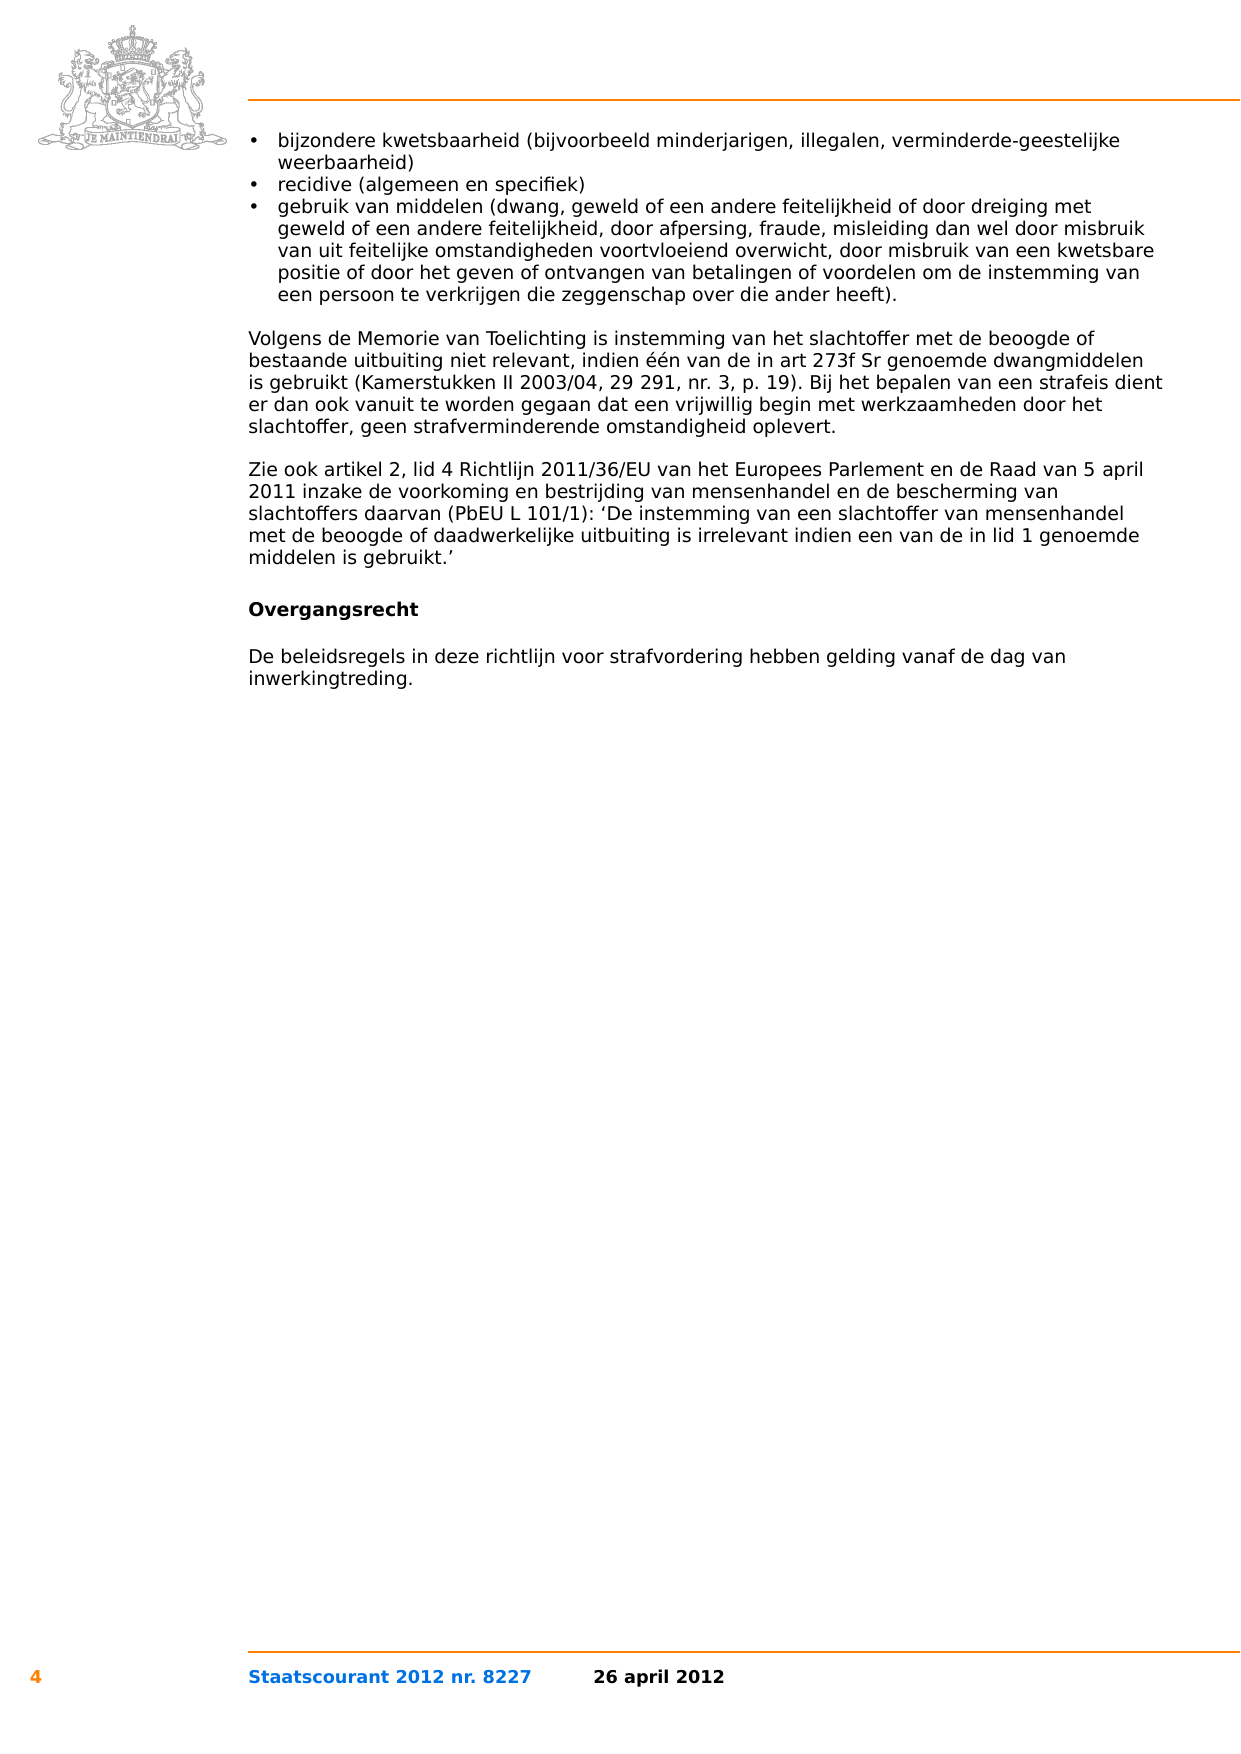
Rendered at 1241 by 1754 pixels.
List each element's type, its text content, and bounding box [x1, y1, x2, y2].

text • bijzondere kwetsbaarheid (bijvoorbeeld minderjarigen, illegalen, verminderde-geestelijke weerbaarheid) [248, 130, 1163, 174]
subtitle Overgangsrecht [248, 599, 1163, 621]
text Volgens de Memorie van Toelichting is instemming van het slachtoffer met de beoogde of bestaande uitbuiting niet relevant, indien één van de in art 273f Sr genoemde dwangmiddelen is gebruikt (Kamerstukken II 2003/04, 29 291, nr. 3, p. 19). Bij het bepalen van een strafeis dient er dan ook vanuit te worden gegaan dat een vrijwillig begin met werkzaamheden door het slachtoffer, geen strafverminderende omstandigheid oplevert. [248, 328, 1163, 437]
picture [38, 25, 227, 150]
text Zie ook artikel 2, lid 4 Richtlijn 2011/36/EU van het Europees Parlement en de Raad van 5 april 2011 inzake de voorkoming en bestrijding van mensenhandel en de bescherming van slachtoffers daarvan (PbEU L 101/1): ‘De instemming van een slachtoffer van mensenhandel met de beoogde of daadwerkelijke uitbuiting is irrelevant indien een van de in lid 1 genoemde middelen is gebruikt.’ [248, 459, 1163, 569]
text • recidive (algemeen en specifiek) [248, 174, 1163, 196]
text De beleidsregels in deze richtlijn voor strafvordering hebben gelding vanaf de dag van inwerkingtreding. [248, 646, 1163, 690]
text • gebruik van middelen (dwang, geweld of een andere feitelijkheid of door dreiging met geweld of een andere feitelijkheid, door afpersing, fraude, misleiding dan wel door misbruik van uit feitelijke omstandigheden voortvloeiend overwicht, door misbruik van een kwetsbare positie of door het geven of ontvangen van betalingen of voordelen om de instemming van een persoon te verkrijgen die zeggenschap over die ander heeft). [248, 196, 1163, 306]
